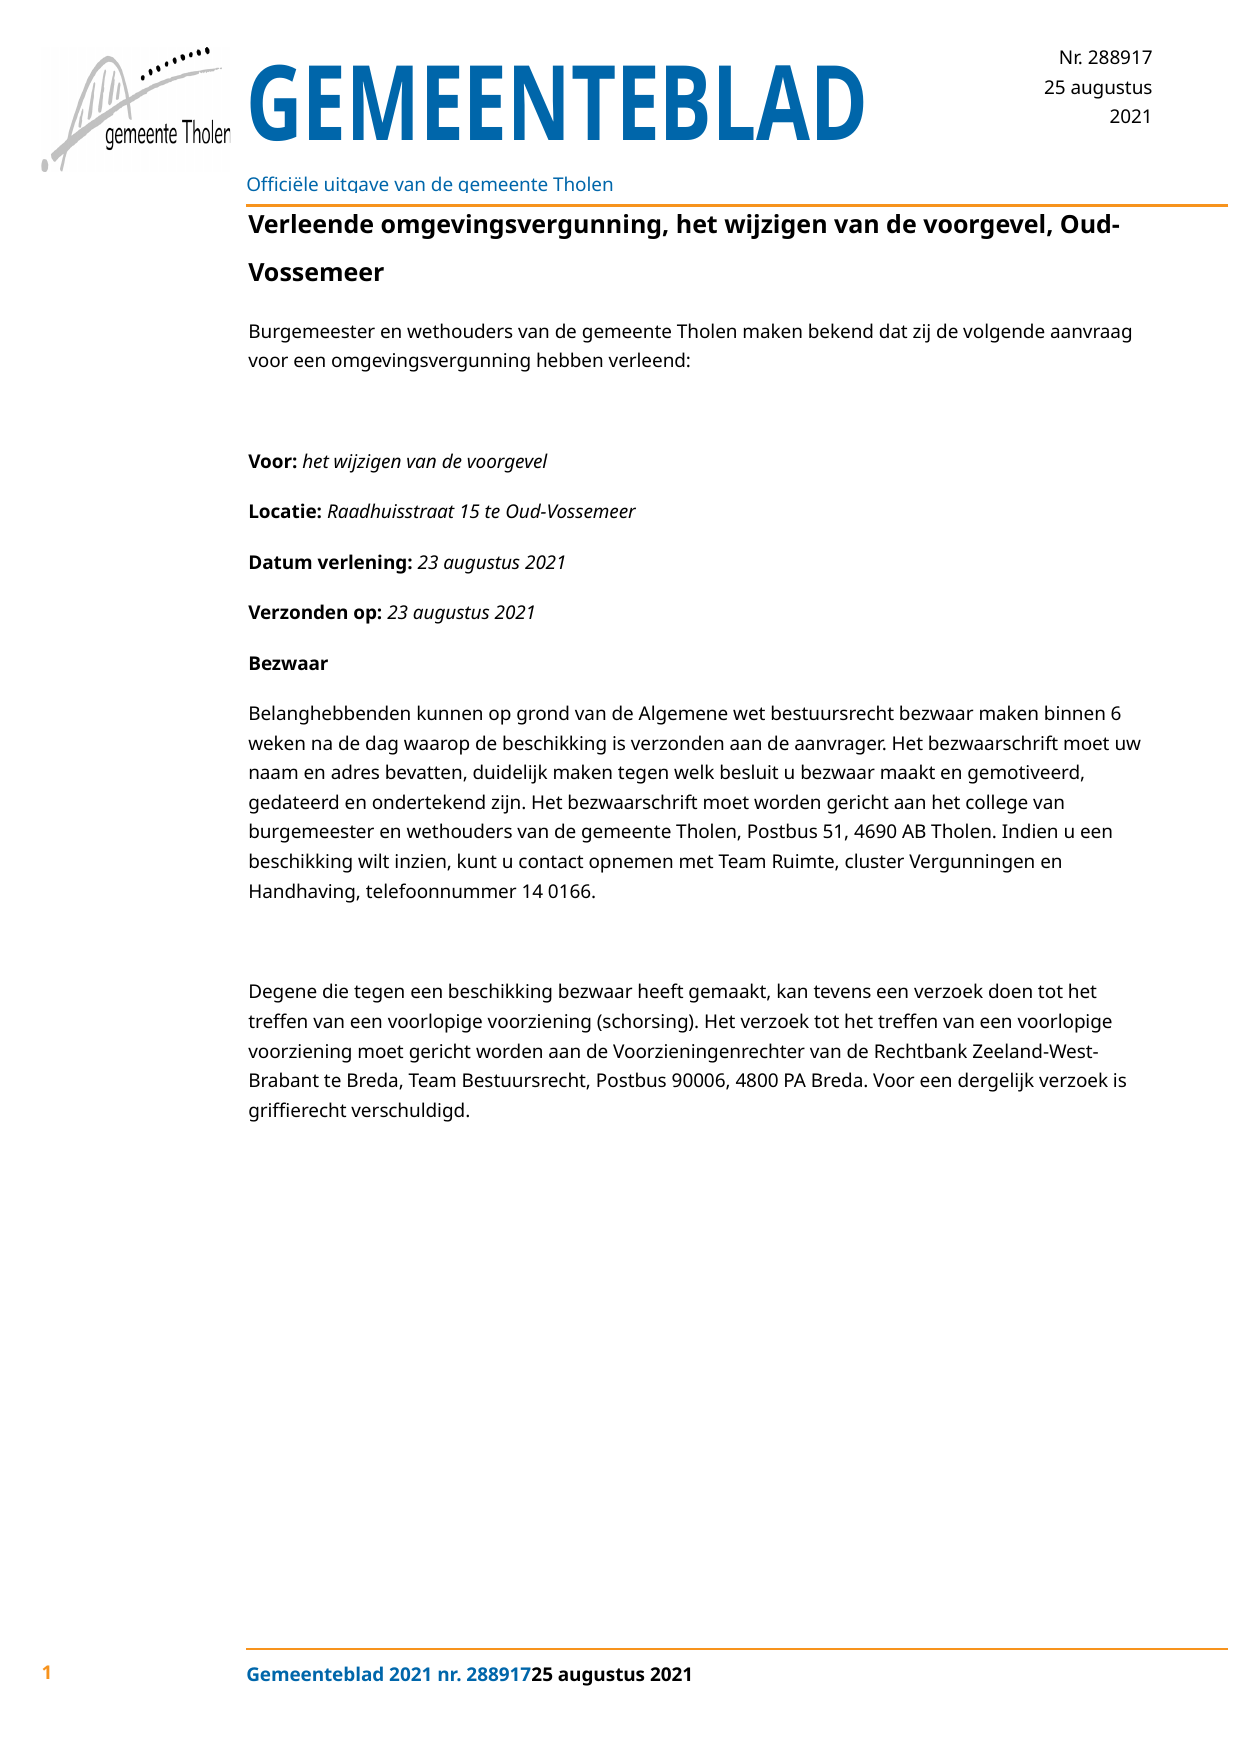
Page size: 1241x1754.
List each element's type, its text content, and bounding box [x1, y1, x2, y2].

text Burgemeester en wethouders van de gemeente Tholen maken bekend dat zij de volgende aanvraag voor een omgevingsvergunning hebben verleend: [248, 318, 1152, 373]
text Locatie: Raadhuisstraat 15 te Oud-Vossemeer [248, 499, 1152, 524]
text Datum verlening: 23 augustus 2021 [248, 549, 1152, 575]
text Belanghebbenden kunnen op grond van de Algemene wet bestuursrecht bezwaar maken binnen 6 weken na de dag waarop de beschikking is verzonden aan de aanvrager. Het bezwaarschrift moet uw naam en adres bevatten, duidelijk maken tegen welk besluit u bezwaar maakt en gemotiveerd, gedateerd en ondertekend zijn. Het bezwaarschrift moet worden gericht aan het college van burgemeester en wethouders van de gemeente Tholen, Postbus 51, 4690 AB Tholen. Indien u een beschikking wilt inzien, kunt u contact opnemen met Team Ruimte, cluster Vergunningen en Handhaving, telefoonnummer 14 0166. [248, 700, 1152, 904]
picture [41, 47, 231, 172]
text Verzonden op: 23 augustus 2021 [248, 599, 1152, 625]
text Degene die tegen een beschikking bezwaar heeft gemaakt, kan tevens een verzoek doen tot het treffen van een voorlopige voorziening (schorsing). Het verzoek tot het treffen van een voorlopige voorziening moet gericht worden aan de Voorzieningenrechter van de Rechtbank Zeeland-West-Brabant te Breda, Team Bestuursrecht, Postbus 90006, 4800 PA Breda. Voor een dergelijk verzoek is griffierecht verschuldigd. [248, 979, 1152, 1123]
text Voor: het wijzigen van de voorgevel [248, 448, 1152, 474]
text Bezwaar [248, 650, 1152, 676]
text Verleende omgevingsvergunning, het wijzigen van de voorgevel, Oud-Vossemeer [248, 207, 1152, 288]
